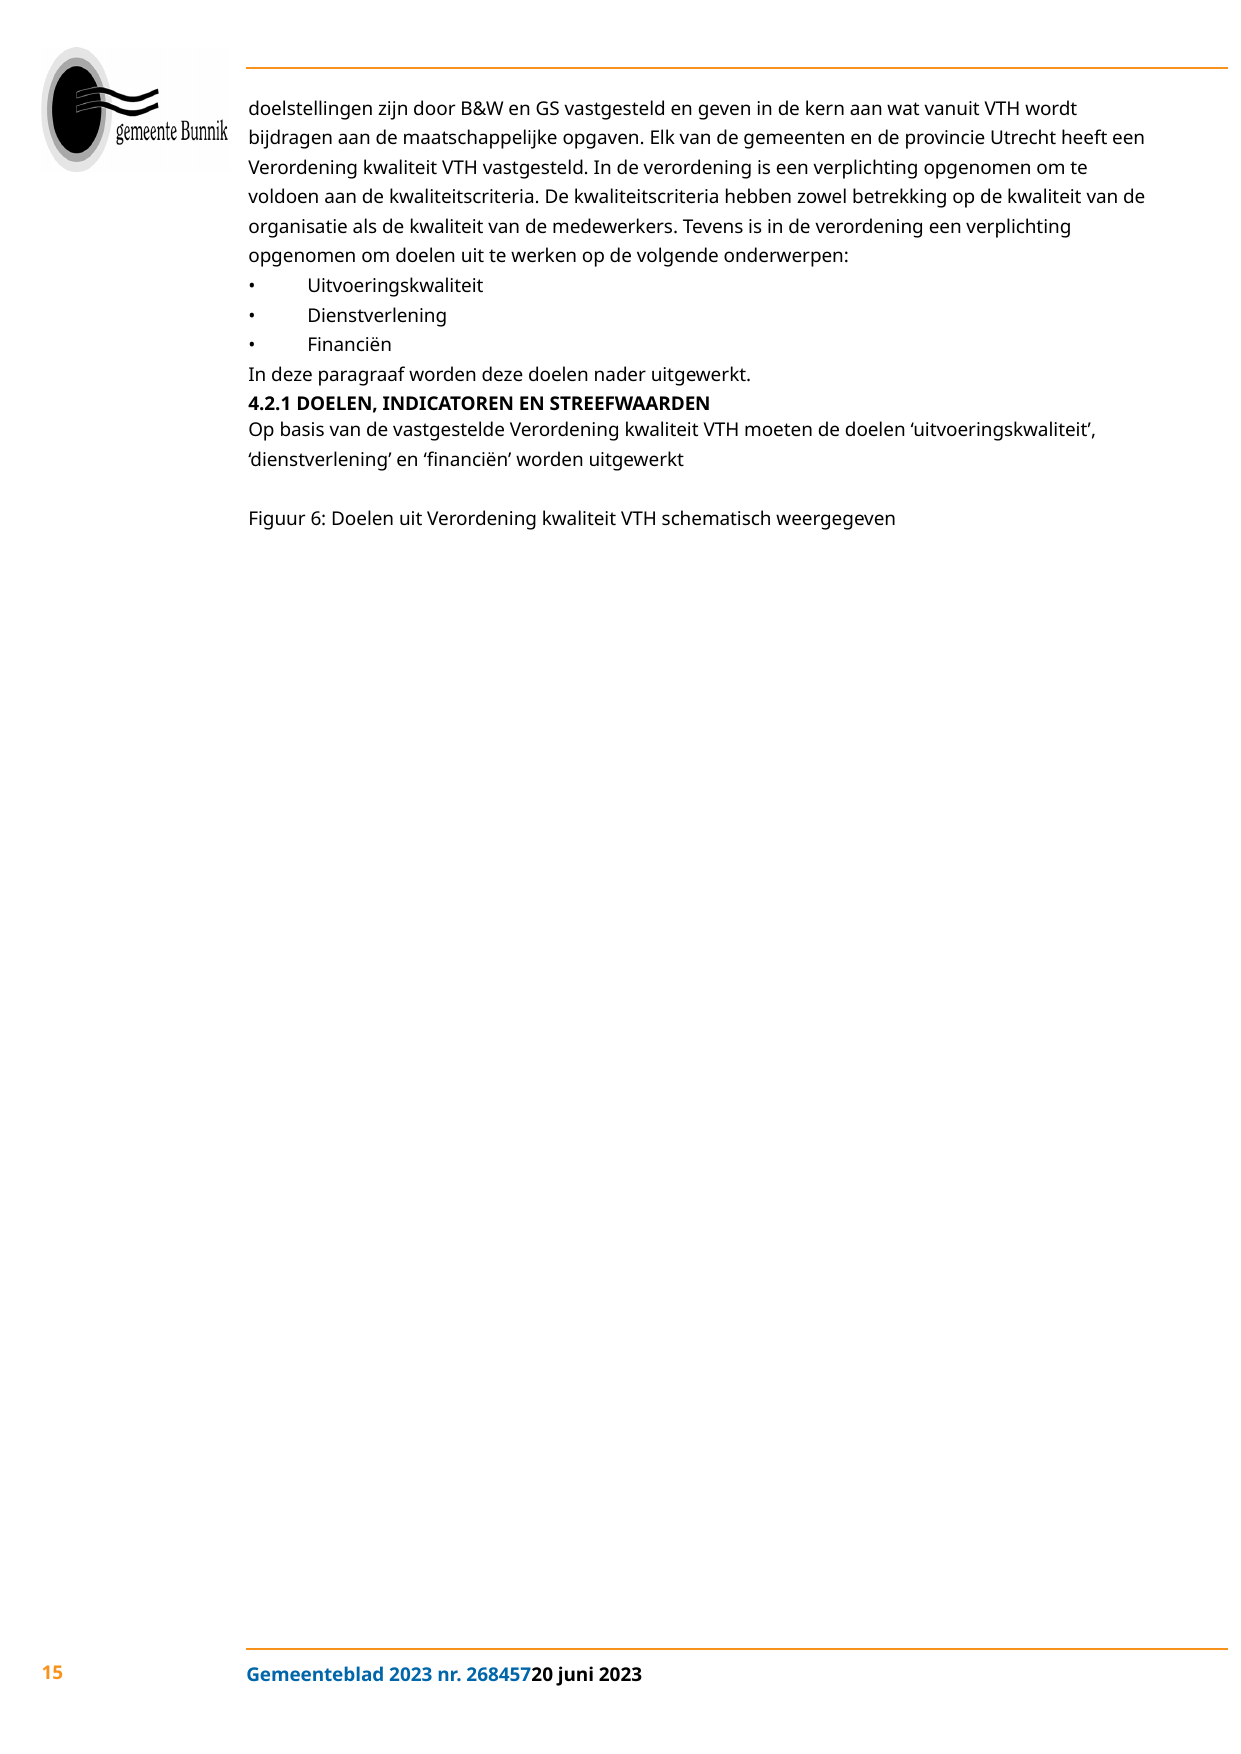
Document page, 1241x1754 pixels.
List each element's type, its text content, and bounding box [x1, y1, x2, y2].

text In deze paragraaf worden deze doelen nader uitgewerkt. [248, 361, 1152, 387]
list Dienstverlening [248, 302, 1152, 328]
text 4.2.1 DOELEN, INDICATOREN EN STREEFWAARDEN [248, 391, 1152, 416]
text Figuur 6: Doelen uit Verordening kwaliteit VTH schematisch weergegeven [248, 505, 1152, 531]
list Uitvoeringskwaliteit [248, 272, 1152, 298]
text doelstellingen zijn door B&W en GS vastgesteld en geven in de kern aan wat vanuit VTH wordt bijdragen aan de maatschappelijke opgaven. Elk van de gemeenten en de provincie Utrecht heeft een Verordening kwaliteit VTH vastgesteld. In de verordening is een verplichting opgenomen om te voldoen aan de kwaliteitscriteria. De kwaliteitscriteria hebben zowel betrekking op de kwaliteit van de organisatie als de kwaliteit van de medewerkers. Tevens is in de verordening een verplichting opgenomen om doelen uit te werken op de volgende onderwerpen: [248, 95, 1152, 268]
text Op basis van de vastgestelde Verordening kwaliteit VTH moeten de doelen ‘uitvoeringskwaliteit’, ‘dienstverlening’ en ‘financiën’ worden uitgewerkt [248, 416, 1152, 472]
list Financiën [248, 331, 1152, 357]
picture [41, 47, 231, 172]
